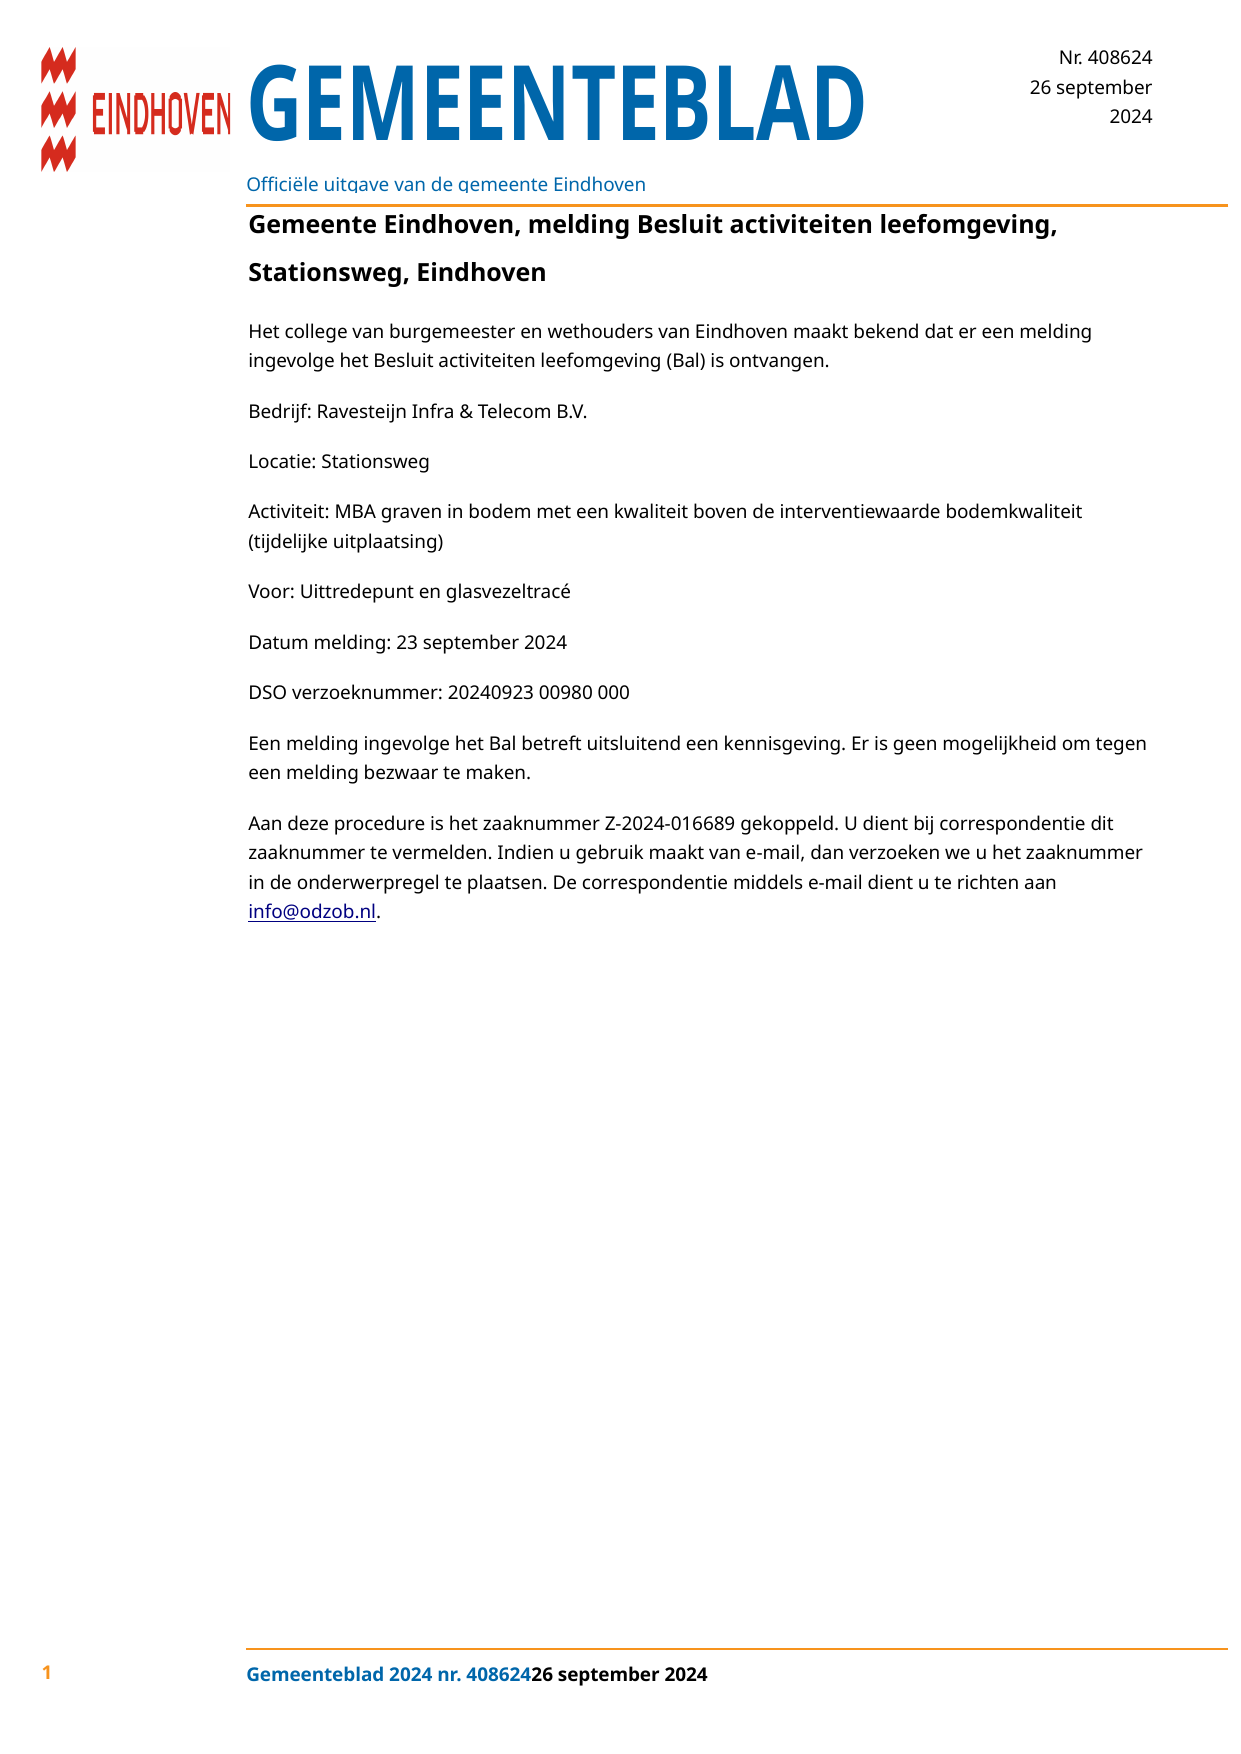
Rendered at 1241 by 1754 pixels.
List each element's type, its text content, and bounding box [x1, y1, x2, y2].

text Het college van burgemeester en wethouders van Eindhoven maakt bekend dat er een melding ingevolge het Besluit activiteiten leefomgeving (Bal) is ontvangen. [248, 318, 1152, 373]
text Activiteit: MBA graven in bodem met een kwaliteit boven de interventiewaarde bodemkwaliteit (tijdelijke uitplaatsing) [248, 499, 1152, 554]
text Gemeente Eindhoven, melding Besluit activiteiten leefomgeving, Stationsweg, Eindhoven [248, 207, 1152, 288]
text Een melding ingevolge het Bal betreft uitsluitend een kennisgeving. Er is geen mogelijkheid om tegen een melding bezwaar te maken. [248, 730, 1152, 785]
text Aan deze procedure is het zaaknummer Z-2024-016689 gekoppeld. U dient bij correspondentie dit zaaknummer te vermelden. Indien u gebruik maakt van e-mail, dan verzoeken we u het zaaknummer in de onderwerpregel te plaatsen. De correspondentie middels e-mail dient u te richten aan info@odzob.nl. [248, 810, 1152, 924]
text DSO verzoeknummer: 20240923 00980 000 [248, 679, 1152, 705]
picture [41, 47, 231, 172]
text Bedrijf: Ravesteijn Infra & Telecom B.V. [248, 398, 1152, 424]
text Datum melding: 23 september 2024 [248, 629, 1152, 655]
text Locatie: Stationsweg [248, 448, 1152, 474]
text Voor: Uittredepunt en glasvezeltracé [248, 579, 1152, 604]
